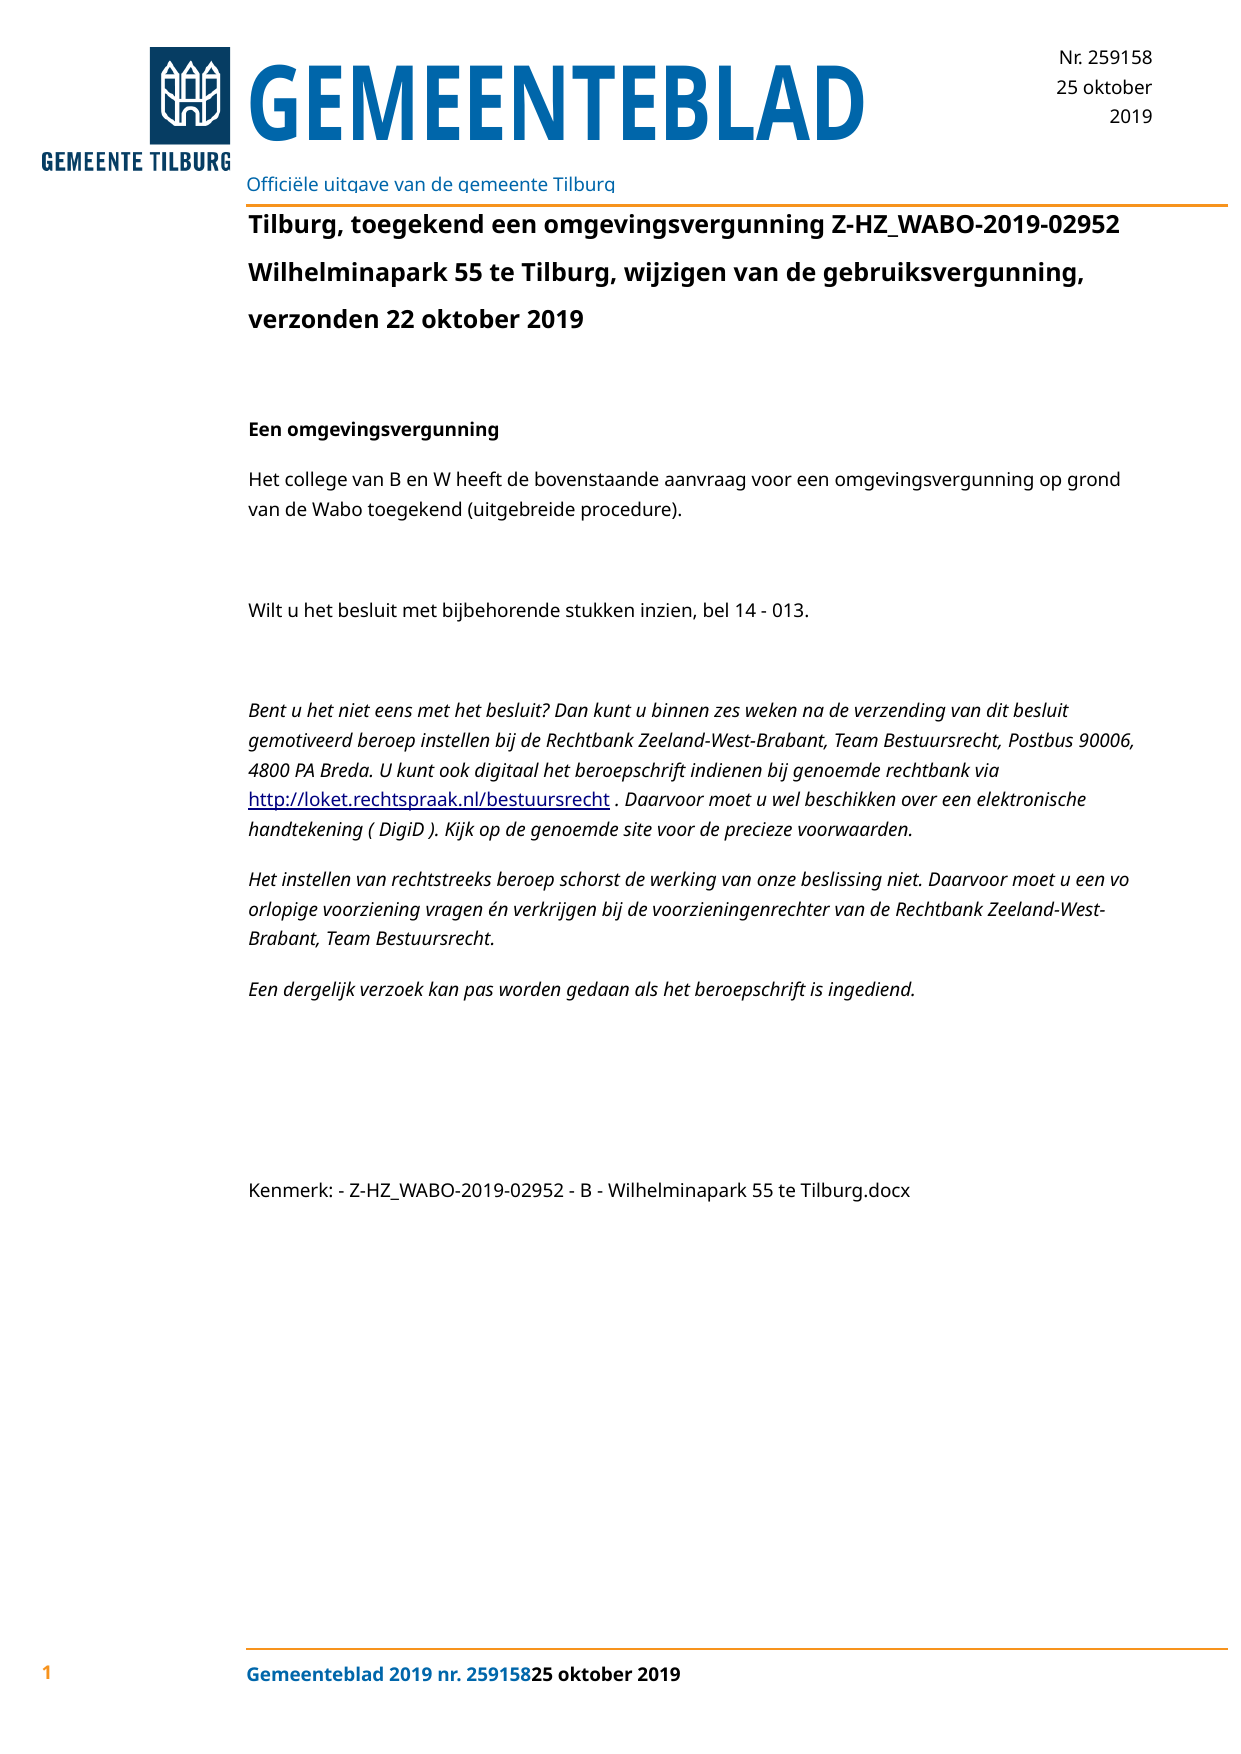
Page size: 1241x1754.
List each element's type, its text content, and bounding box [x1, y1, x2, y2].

text Wilt u het besluit met bijbehorende stukken inzien, bel 14 - 013. [248, 597, 1152, 622]
text Kenmerk: - Z-HZ_WABO-2019-02952 - B - Wilhelminapark 55 te Tilburg.docx [248, 1178, 1152, 1203]
text Het instellen van rechtstreeks beroep schorst de werking van onze beslissing niet. Daarvoor moet u een vo orlopige voorziening vragen én verkrijgen bij de voorzieningenrechter van de Rechtbank Zeeland-West-Brabant, Team Bestuursrecht. [248, 866, 1152, 951]
text Een dergelijk verzoek kan pas worden gedaan als het beroepschrift is ingediend. [248, 976, 1152, 1002]
text Het college van B en W heeft de bovenstaande aanvraag voor een omgevingsvergunning op grond van de Wabo toegekend (uitgebreide procedure). [248, 466, 1152, 522]
picture [41, 47, 231, 172]
text Een omgevingsvergunning [248, 416, 1152, 442]
text Tilburg, toegekend een omgevingsvergunning Z-HZ_WABO-2019-02952 Wilhelminapark 55 te Tilburg, wijzigen van de gebruiksvergunning, verzonden 22 oktober 2019 [248, 207, 1152, 336]
text Bent u het niet eens met het besluit? Dan kunt u binnen zes weken na de verzending van dit besluit gemotiveerd beroep instellen bij de Rechtbank Zeeland-West-Brabant, Team Bestuursrecht, Postbus 90006, 4800 PA Breda. U kunt ook digitaal het beroepschrift indienen bij genoemde rechtbank via http://loket.rechtspraak.nl/bestuursrecht . Daarvoor moet u wel beschikken over een elektronische handtekening ( DigiD ). Kijk op de genoemde site voor de precieze voorwaarden. [248, 698, 1152, 842]
